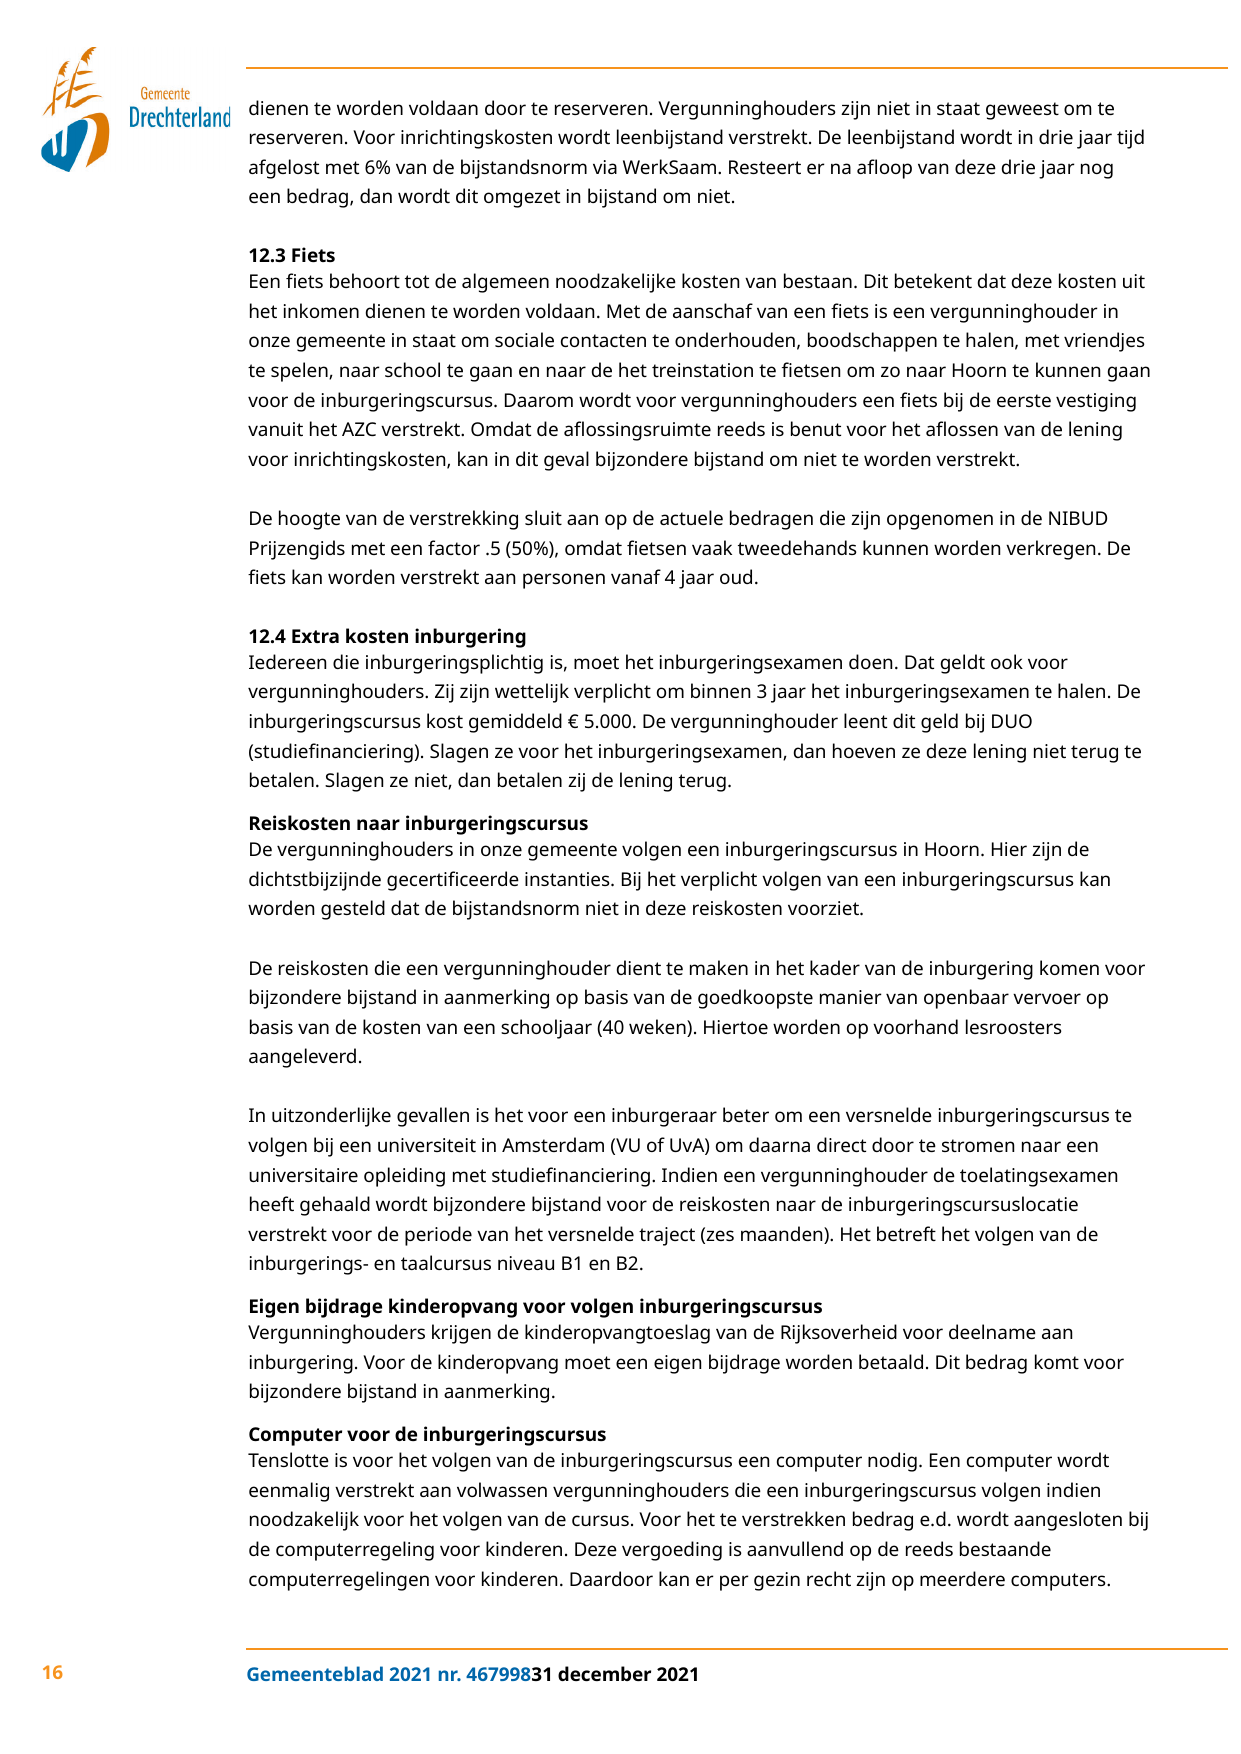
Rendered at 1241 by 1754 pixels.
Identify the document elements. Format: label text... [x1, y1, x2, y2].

text De vergunninghouders in onze gemeente volgen een inburgeringscursus in Hoorn. Hier zijn de dichtstbijzijnde gecertificeerde instanties. Bij het verplicht volgen van een inburgeringscursus kan worden gesteld dat de bijstandsnorm niet in deze reiskosten voorziet. [248, 836, 1152, 921]
text 12.4 Extra kosten inburgering [248, 623, 1152, 649]
text Eigen bijdrage kinderopvang voor volgen inburgeringscursus [248, 1294, 1152, 1319]
text Vergunninghouders krijgen de kinderopvangtoeslag van de Rijksoverheid voor deelname aan inburgering. Voor de kinderopvang moet een eigen bijdrage worden betaald. Dit bedrag komt voor bijzondere bijstand in aanmerking. [248, 1319, 1152, 1404]
picture [41, 47, 231, 172]
picture [226, 115, 231, 124]
text Tenslotte is voor het volgen van de inburgeringscursus een computer nodig. Een computer wordt eenmalig verstrekt aan volwassen vergunninghouders die een inburgeringscursus volgen indien noodzakelijk voor het volgen van de cursus. Voor het te verstrekken bedrag e.d. wordt aangesloten bij de computerregeling voor kinderen. Deze vergoeding is aanvullend op de reeds bestaande computerregelingen voor kinderen. Daardoor kan er per gezin recht zijn op meerdere computers. [248, 1447, 1152, 1591]
text In uitzonderlijke gevallen is het voor een inburgeraar beter om een versnelde inburgeringscursus te volgen bij een universiteit in Amsterdam (VU of UvA) om daarna direct door te stromen naar een universitaire opleiding met studiefinanciering. Indien een vergunninghouder de toelatingsexamen heeft gehaald wordt bijzondere bijstand voor de reiskosten naar de inburgeringscursuslocatie verstrekt voor de periode van het versnelde traject (zes maanden). Het betreft het volgen van de inburgerings- en taalcursus niveau B1 en B2. [248, 1103, 1152, 1276]
text Iedereen die inburgeringsplichtig is, moet het inburgeringsexamen doen. Dat geldt ook voor vergunninghouders. Zij zijn wettelijk verplicht om binnen 3 jaar het inburgeringsexamen te halen. De inburgeringscursus kost gemiddeld € 5.000. De vergunninghouder leent dit geld bij DUO (studiefinanciering). Slagen ze voor het inburgeringsexamen, dan hoeven ze deze lening niet terug te betalen. Slagen ze niet, dan betalen zij de lening terug. [248, 649, 1152, 793]
text Computer voor de inburgeringscursus [248, 1422, 1152, 1447]
text dienen te worden voldaan door te reserveren. Vergunninghouders zijn niet in staat geweest om te reserveren. Voor inrichtingskosten wordt leenbijstand verstrekt. De leenbijstand wordt in drie jaar tijd afgelost met 6% van de bijstandsnorm via WerkSaam. Resteert er na afloop van deze drie jaar nog een bedrag, dan wordt dit omgezet in bijstand om niet. [248, 95, 1152, 209]
text Een fiets behoort tot de algemeen noodzakelijke kosten van bestaan. Dit betekent dat deze kosten uit het inkomen dienen te worden voldaan. Met de aanschaf van een fiets is een vergunninghouder in onze gemeente in staat om sociale contacten te onderhouden, boodschappen te halen, met vriendjes te spelen, naar school te gaan en naar de het treinstation te fietsen om zo naar Hoorn te kunnen gaan voor de inburgeringscursus. Daarom wordt voor vergunninghouders een fiets bij de eerste vestiging vanuit het AZC verstrekt. Omdat de aflossingsruimte reeds is benut voor het aflossen van de lening voor inrichtingskosten, kan in dit geval bijzondere bijstand om niet te worden verstrekt. [248, 268, 1152, 472]
picture [41, 158, 64, 172]
text De reiskosten die een vergunninghouder dient te maken in het kader van de inburgering komen voor bijzondere bijstand in aanmerking op basis van de goedkoopste manier van openbaar vervoer op basis van de kosten van een schooljaar (40 weken). Hiertoe worden op voorhand lesroosters aangeleverd. [248, 955, 1152, 1069]
text De hoogte van de verstrekking sluit aan op de actuele bedragen die zijn opgenomen in de NIBUD Prijzengids met een factor .5 (50%), omdat fietsen vaak tweedehands kunnen worden verkregen. De fiets kan worden verstrekt aan personen vanaf 4 jaar oud. [248, 505, 1152, 590]
text 12.3 Fiets [248, 243, 1152, 268]
text Reiskosten naar inburgeringscursus [248, 811, 1152, 836]
